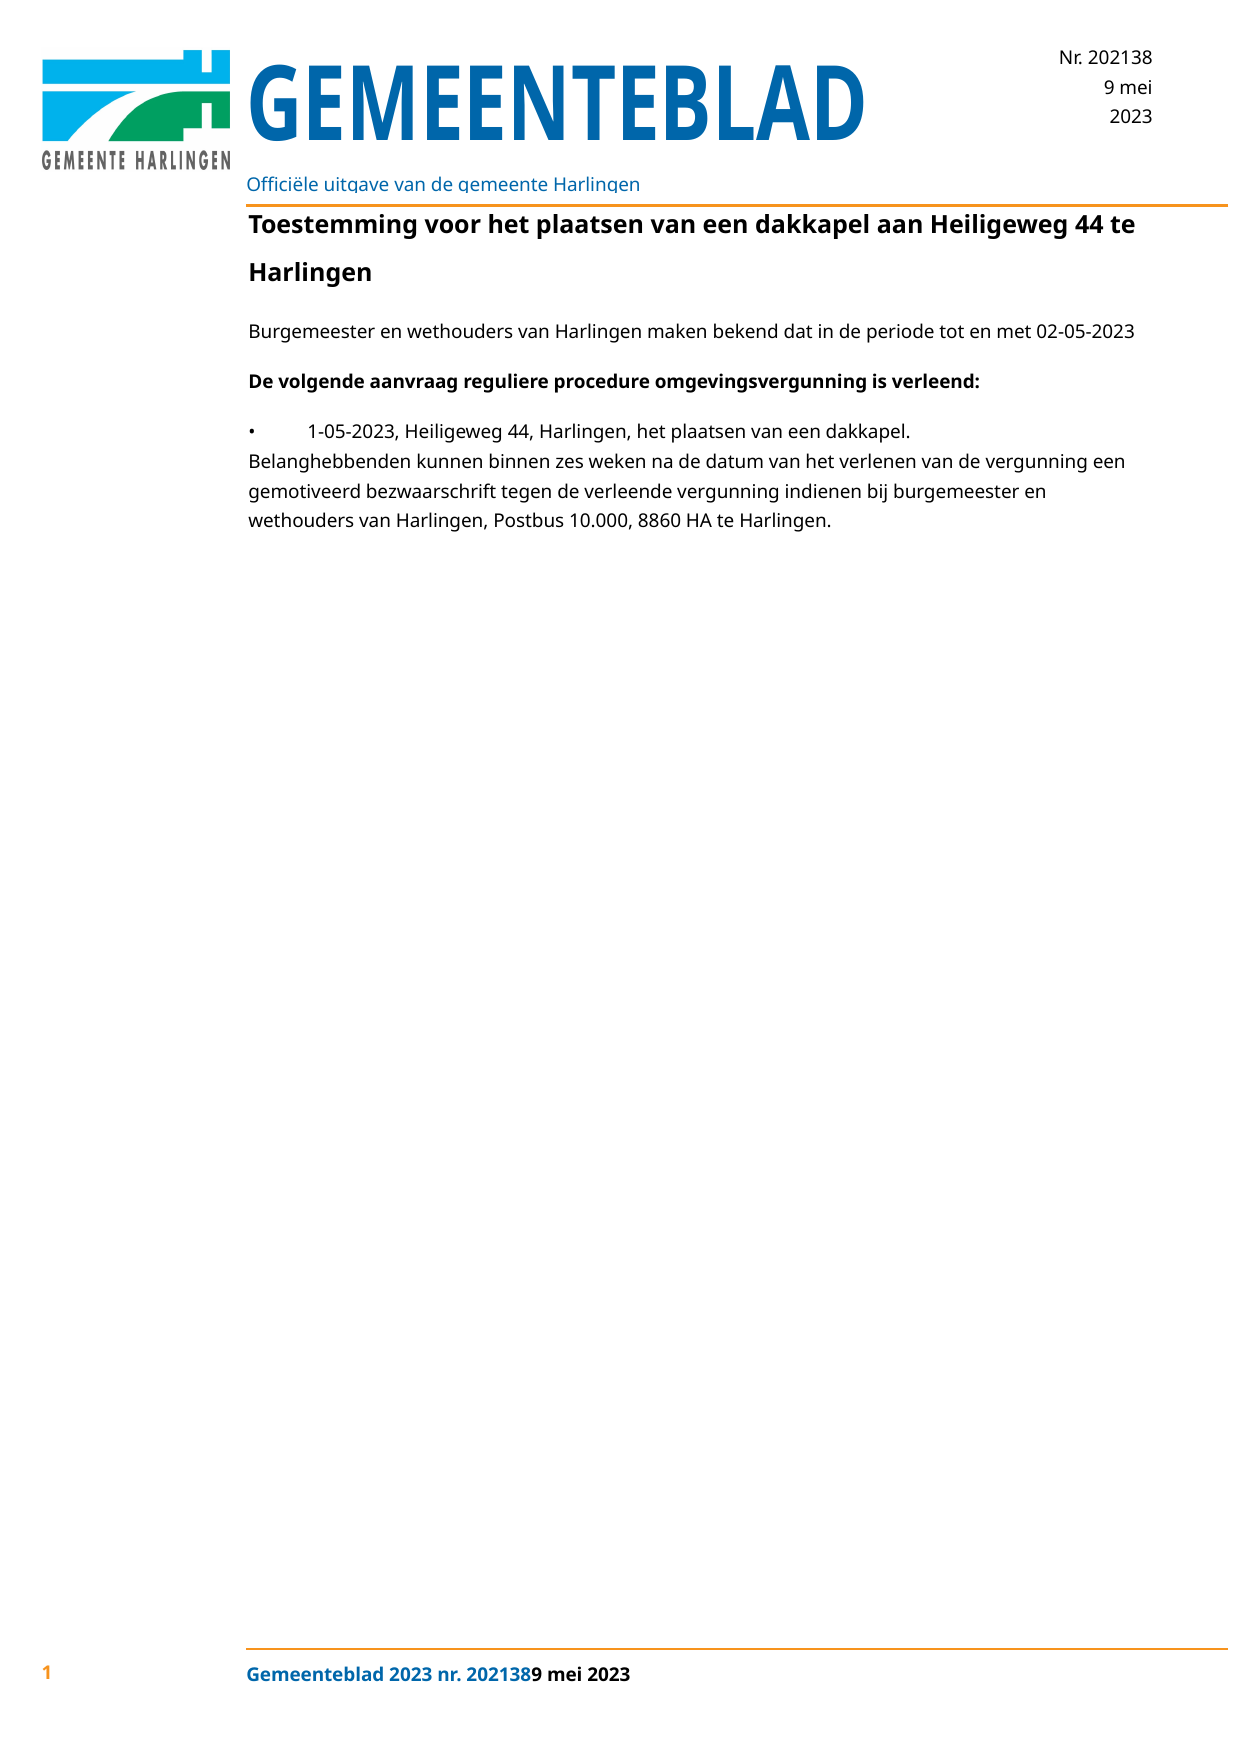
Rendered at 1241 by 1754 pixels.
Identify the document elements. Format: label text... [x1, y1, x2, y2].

list 1-05-2023, Heiligeweg 44, Harlingen, het plaatsen van een dakkapel. [248, 419, 1152, 444]
text De volgende aanvraag reguliere procedure omgevingsvergunning is verleend: [248, 368, 1152, 394]
text Belanghebbenden kunnen binnen zes weken na de datum van het verlenen van de vergunning een gemotiveerd bezwaarschrift tegen de verleende vergunning indienen bij burgemeester en wethouders van Harlingen, Postbus 10.000, 8860 HA te Harlingen. [248, 448, 1152, 533]
picture [41, 47, 231, 172]
text Burgemeester en wethouders van Harlingen maken bekend dat in de periode tot en met 02-05-2023 [248, 318, 1152, 344]
text Toestemming voor het plaatsen van een dakkapel aan Heiligeweg 44 te Harlingen [248, 207, 1152, 288]
